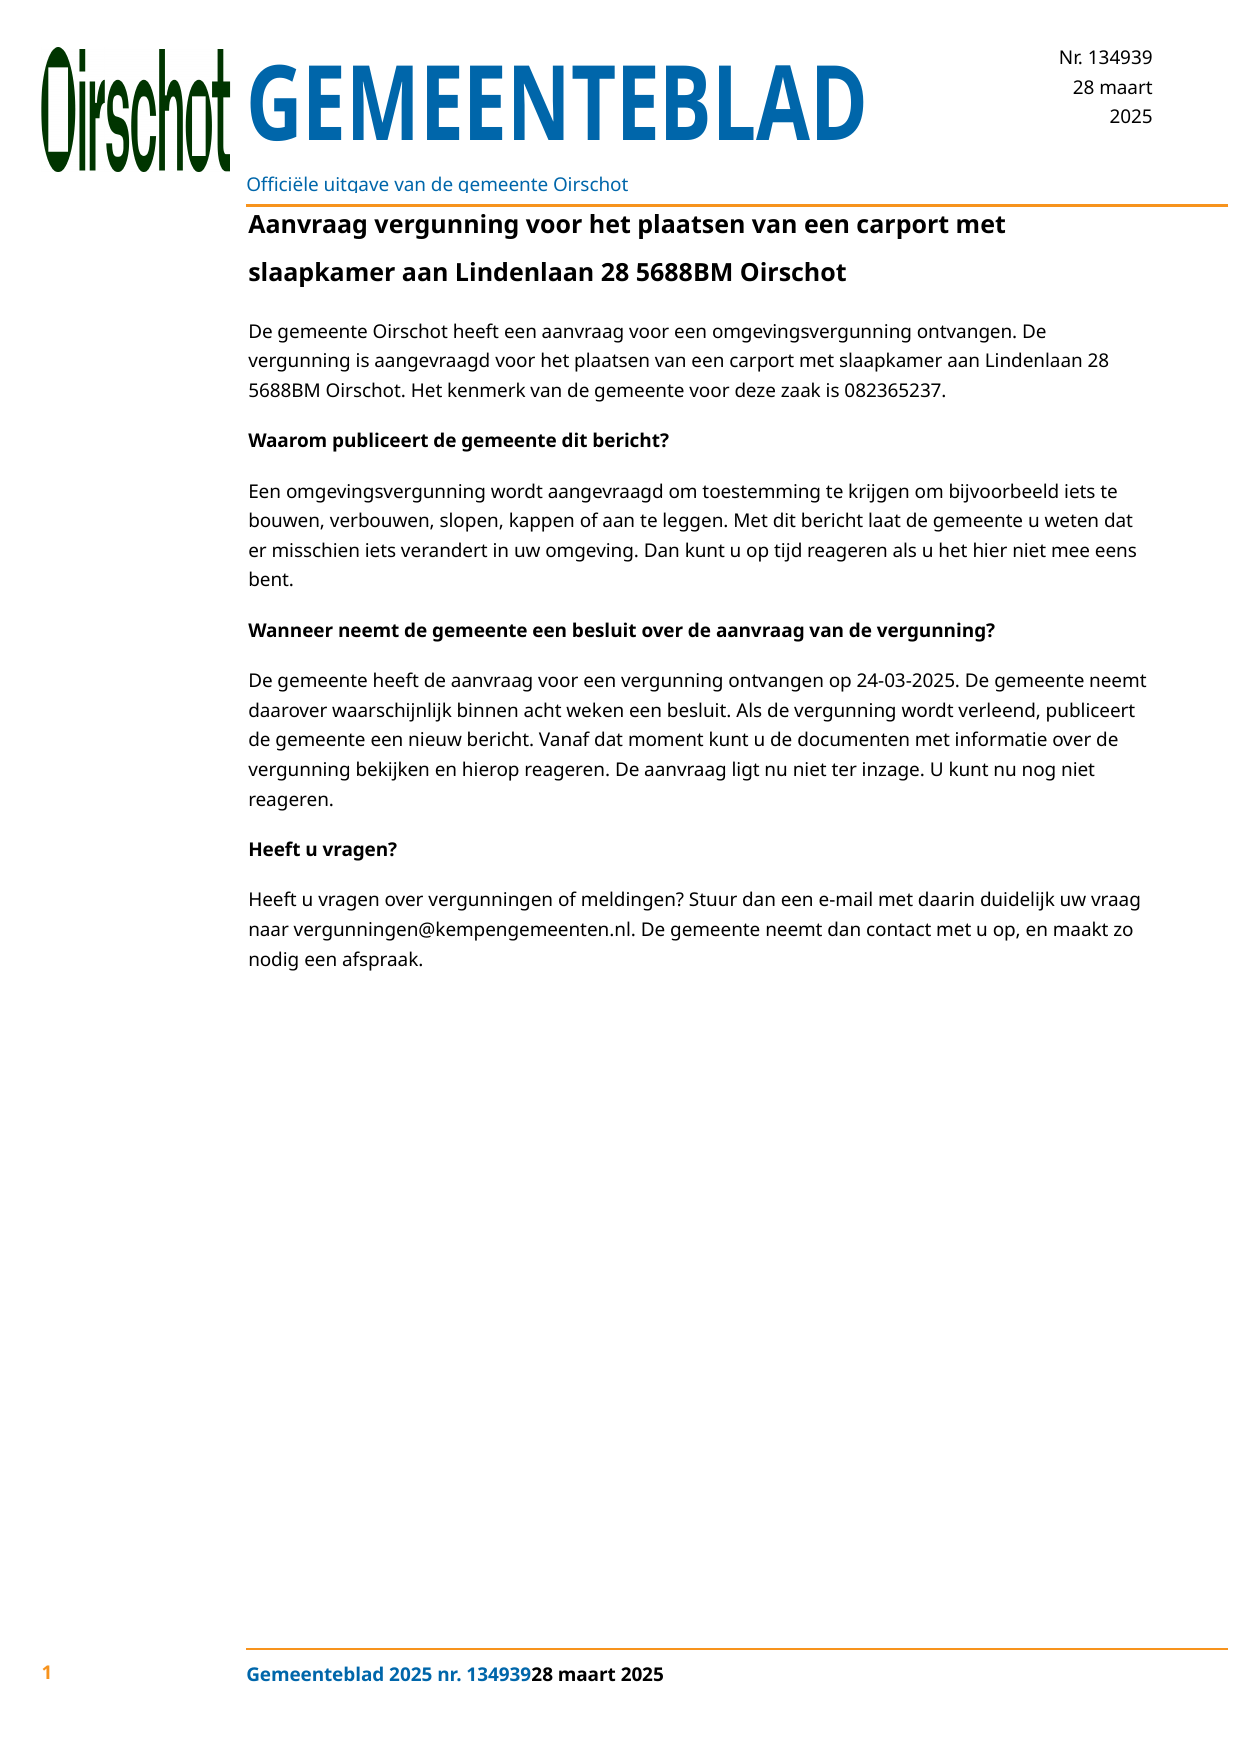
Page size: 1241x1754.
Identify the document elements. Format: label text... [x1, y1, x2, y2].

text De gemeente heeft de aanvraag voor een vergunning ontvangen op 24-03-2025. De gemeente neemt daarover waarschijnlijk binnen acht weken een besluit. Als de vergunning wordt verleend, publiceert de gemeente een nieuw bericht. Vanaf dat moment kunt u de documenten met informatie over de vergunning bekijken en hierop reageren. De aanvraag ligt nu niet ter inzage. U kunt nu nog niet reageren. [248, 667, 1152, 812]
text Wanneer neemt de gemeente een besluit over de aanvraag van de vergunning? [248, 617, 1152, 643]
text Aanvraag vergunning voor het plaatsen van een carport met slaapkamer aan Lindenlaan 28 5688BM Oirschot [248, 207, 1152, 288]
picture [41, 47, 231, 172]
text Heeft u vragen over vergunningen of meldingen? Stuur dan een e-mail met daarin duidelijk uw vraag naar vergunningen@kempengemeenten.nl. De gemeente neemt dan contact met u op, en maakt zo nodig een afspraak. [248, 887, 1152, 972]
text Een omgevingsvergunning wordt aangevraagd om toestemming te krijgen om bijvoorbeeld iets te bouwen, verbouwen, slopen, kappen of aan te leggen. Met dit bericht laat de gemeente u weten dat er misschien iets verandert in uw omgeving. Dan kunt u op tijd reageren als u het hier niet mee eens bent. [248, 478, 1152, 592]
text De gemeente Oirschot heeft een aanvraag voor een omgevingsvergunning ontvangen. De vergunning is aangevraagd voor het plaatsen van een carport met slaapkamer aan Lindenlaan 28 5688BM Oirschot. Het kenmerk van de gemeente voor deze zaak is 082365237. [248, 318, 1152, 403]
text Waarom publiceert de gemeente dit bericht? [248, 427, 1152, 453]
text Heeft u vragen? [248, 836, 1152, 862]
